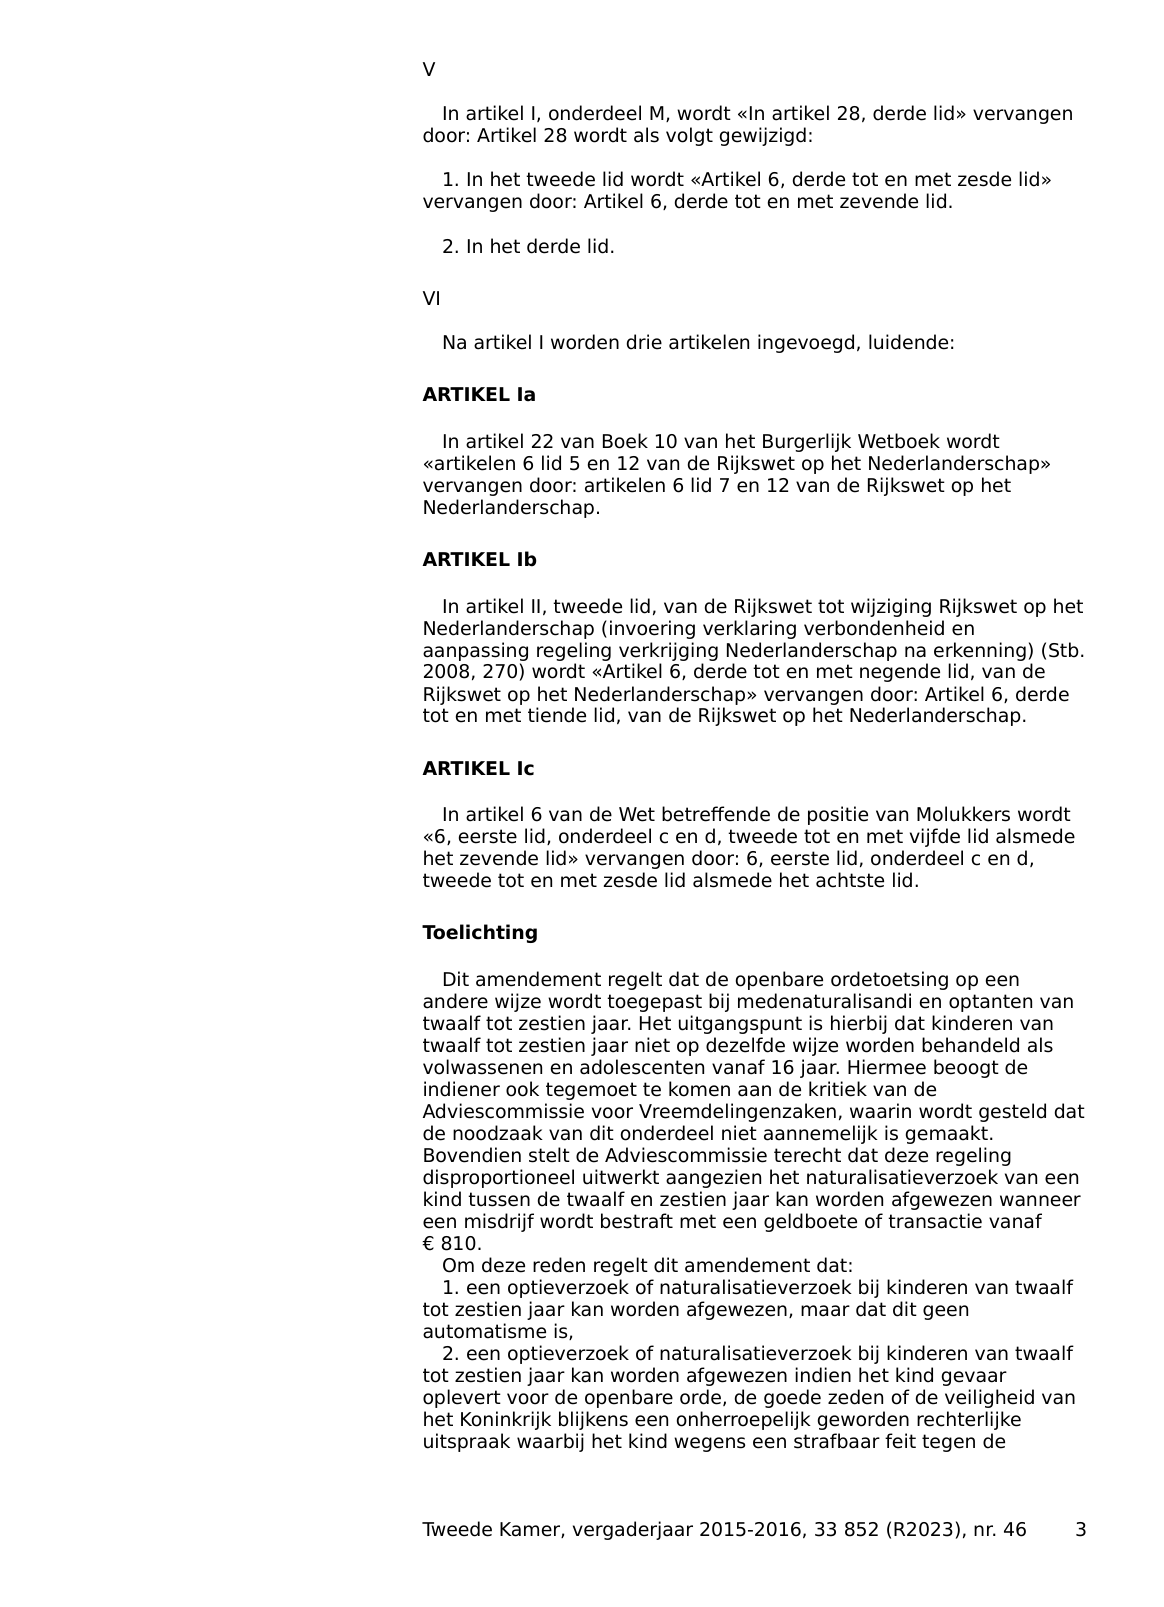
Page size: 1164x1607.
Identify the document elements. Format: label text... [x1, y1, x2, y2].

subtitle ARTIKEL Ia [422, 384, 1087, 406]
text 1. een optieverzoek of naturalisatieverzoek bij kinderen van twaalf tot zestien jaar kan worden afgewezen, maar dat dit geen automatisme is, [422, 1277, 1087, 1343]
subtitle V [422, 59, 1087, 81]
text In artikel 6 van de Wet betreffende de positie van Molukkers wordt «6, eerste lid, onderdeel c en d, tweede tot en met vijfde lid alsmede het zevende lid» vervangen door: 6, eerste lid, onderdeel c en d, tweede tot en met zesde lid alsmede het achtste lid. [422, 804, 1087, 892]
subtitle ARTIKEL Ib [422, 548, 1087, 571]
subtitle VI [422, 287, 1087, 309]
text In artikel 22 van Boek 10 van het Burgerlijk Wetboek wordt «artikelen 6 lid 5 en 12 van de Rijkswet op het Nederlanderschap» vervangen door: artikelen 6 lid 7 en 12 van de Rijkswet op het Nederlanderschap. [422, 431, 1087, 518]
subtitle ARTIKEL Ic [422, 757, 1087, 779]
text Na artikel I worden drie artikelen ingevoegd, luidende: [422, 332, 1087, 354]
text 2. een optieverzoek of naturalisatieverzoek bij kinderen van twaalf tot zestien jaar kan worden afgewezen indien het kind gevaar oplevert voor de openbare orde, de goede zeden of de veiligheid van het Koninkrijk blijkens een onherroepelijk geworden rechterlijke uitspraak waarbij het kind wegens een strafbaar feit tegen de [422, 1343, 1087, 1453]
text Om deze reden regelt dit amendement dat: [422, 1255, 1087, 1277]
text In artikel I, onderdeel M, wordt «In artikel 28, derde lid» vervangen door: Artikel 28 wordt als volgt gewijzigd: [422, 103, 1087, 147]
text Dit amendement regelt dat de openbare ordetoetsing op een andere wijze wordt toegepast bij medenaturalisandi en optanten van twaalf tot zestien jaar. Het uitgangspunt is hierbij dat kinderen van twaalf tot zestien jaar niet op dezelfde wijze worden behandeld als volwassenen en adolescenten vanaf 16 jaar. Hiermee beoogt de indiener ook tegemoet te komen aan de kritiek van de Adviescommissie voor Vreemdelingenzaken, waarin wordt gesteld dat de noodzaak van dit onderdeel niet aannemelijk is gemaakt. Bovendien stelt de Adviescommissie terecht dat deze regeling disproportioneel uitwerkt aangezien het naturalisatieverzoek van een kind tussen de twaalf en zestien jaar kan worden afgewezen wanneer een misdrijf wordt bestraft met een geldboete of transactie vanaf € 810. [422, 969, 1087, 1255]
text In artikel II, tweede lid, van de Rijkswet tot wijziging Rijkswet op het Nederlanderschap (invoering verklaring verbondenheid en aanpassing regeling verkrijging Nederlanderschap na erkenning) (Stb. 2008, 270) wordt «Artikel 6, derde tot en met negende lid, van de Rijkswet op het Nederlanderschap» vervangen door: Artikel 6, derde tot en met tiende lid, van de Rijkswet op het Nederlanderschap. [422, 596, 1087, 727]
text 1. In het tweede lid wordt «Artikel 6, derde tot en met zesde lid» vervangen door: Artikel 6, derde tot en met zevende lid. [422, 169, 1087, 213]
text 2. In het derde lid. [422, 236, 1087, 257]
subtitle Toelichting [422, 922, 1087, 944]
